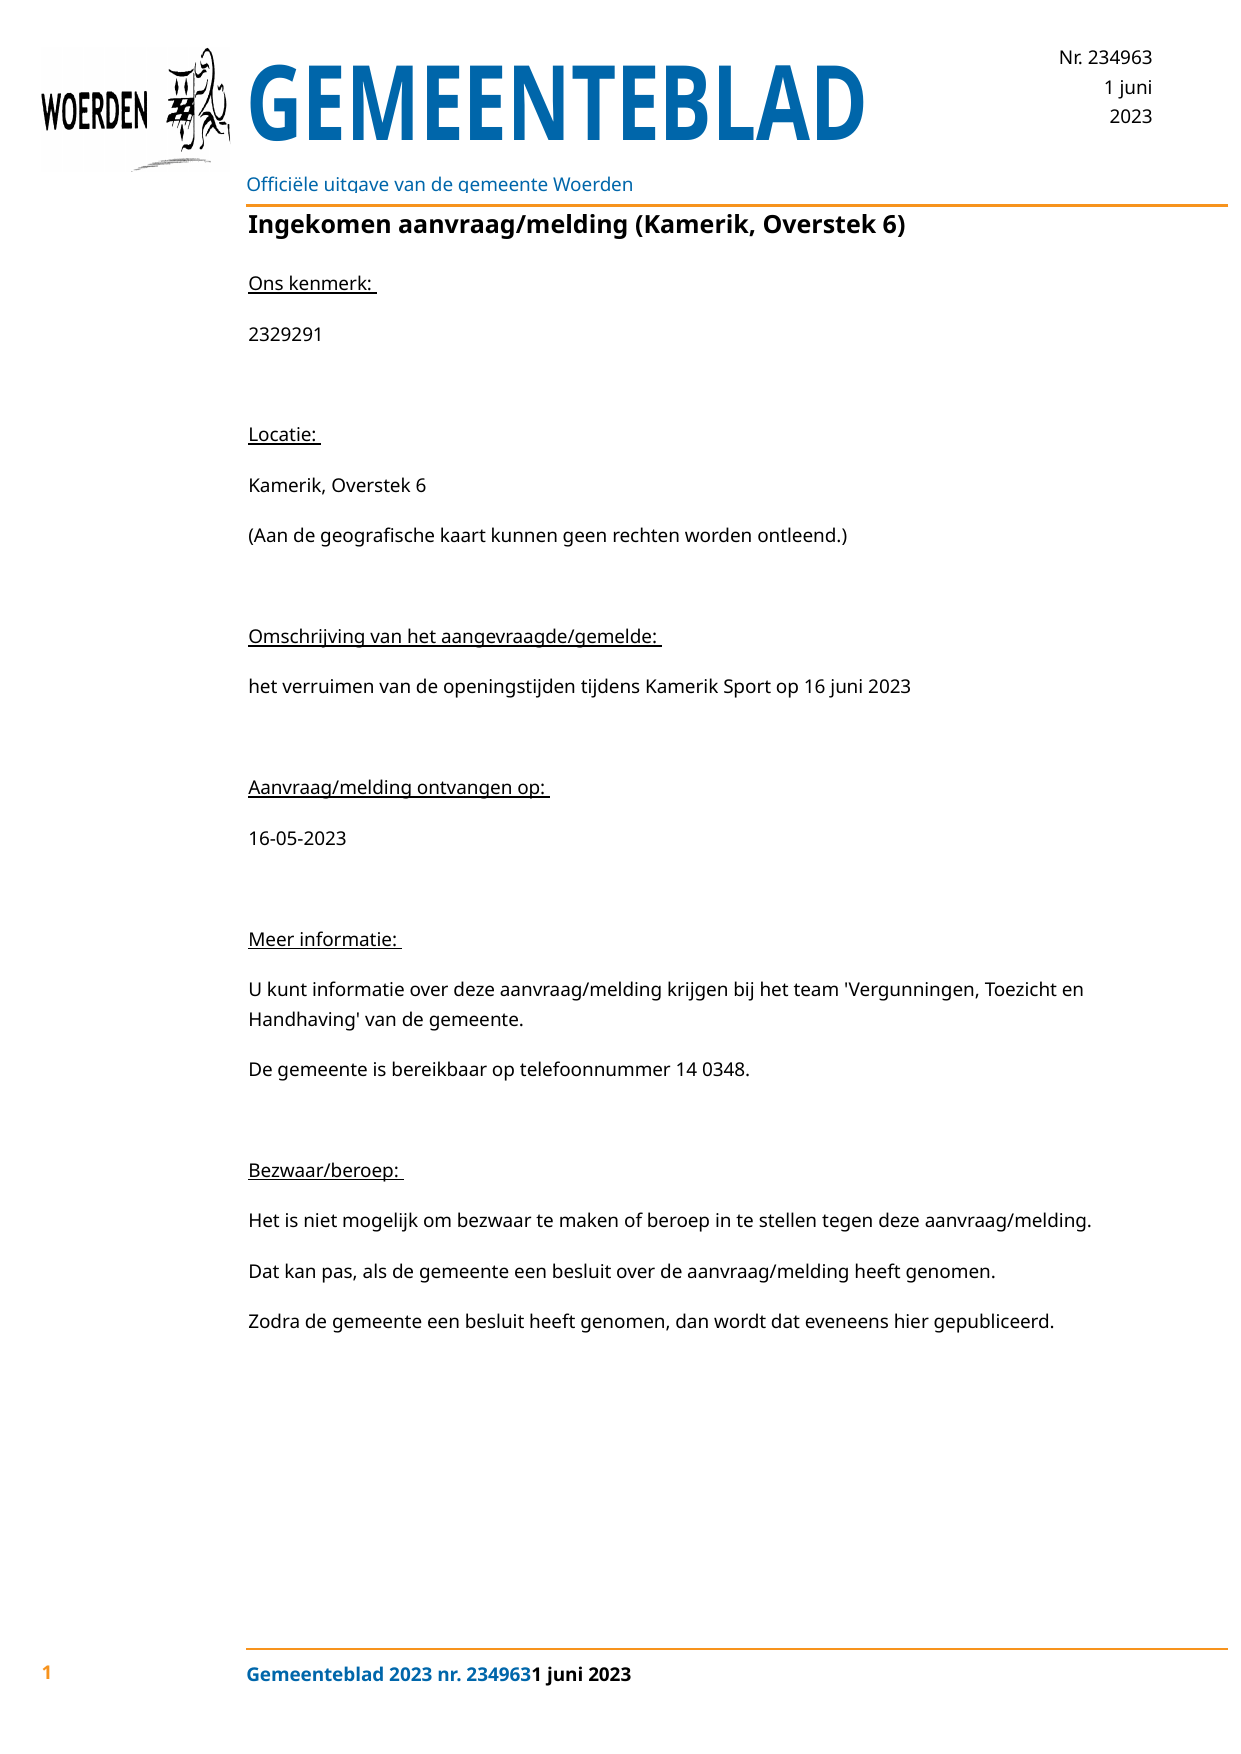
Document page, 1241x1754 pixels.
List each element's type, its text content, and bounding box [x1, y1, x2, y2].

text het verruimen van de openingstijden tijdens Kamerik Sport op 16 juni 2023 [248, 674, 1152, 699]
text Meer informatie: [248, 926, 1152, 951]
picture [41, 47, 231, 172]
text 2329291 [248, 321, 1152, 346]
text U kunt informatie over deze aanvraag/melding krijgen bij het team 'Vergunningen, Toezicht en Handhaving' van de gemeente. [248, 976, 1152, 1031]
text (Aan de geografische kaart kunnen geen rechten worden ontleend.) [248, 522, 1152, 548]
text Aanvraag/melding ontvangen op: [248, 774, 1152, 800]
text De gemeente is bereikbaar op telefoonnummer 14 0348. [248, 1056, 1152, 1082]
text Dat kan pas, als de gemeente een besluit over de aanvraag/melding heeft genomen. [248, 1258, 1152, 1283]
text Ingekomen aanvraag/melding (Kamerik, Overstek 6) [248, 207, 1152, 241]
text Het is niet mogelijk om bezwaar te maken of beroep in te stellen tegen deze aanvraag/melding. [248, 1207, 1152, 1233]
text Zodra de gemeente een besluit heeft genomen, dan wordt dat eveneens hier gepubliceerd. [248, 1308, 1152, 1334]
text Locatie: [248, 422, 1152, 447]
text Ons kenmerk: [248, 270, 1152, 296]
text 16-05-2023 [248, 825, 1152, 851]
text Omschrijving van het aangevraagde/gemelde: [248, 623, 1152, 649]
text Bezwaar/beroep: [248, 1157, 1152, 1183]
text Kamerik, Overstek 6 [248, 472, 1152, 498]
